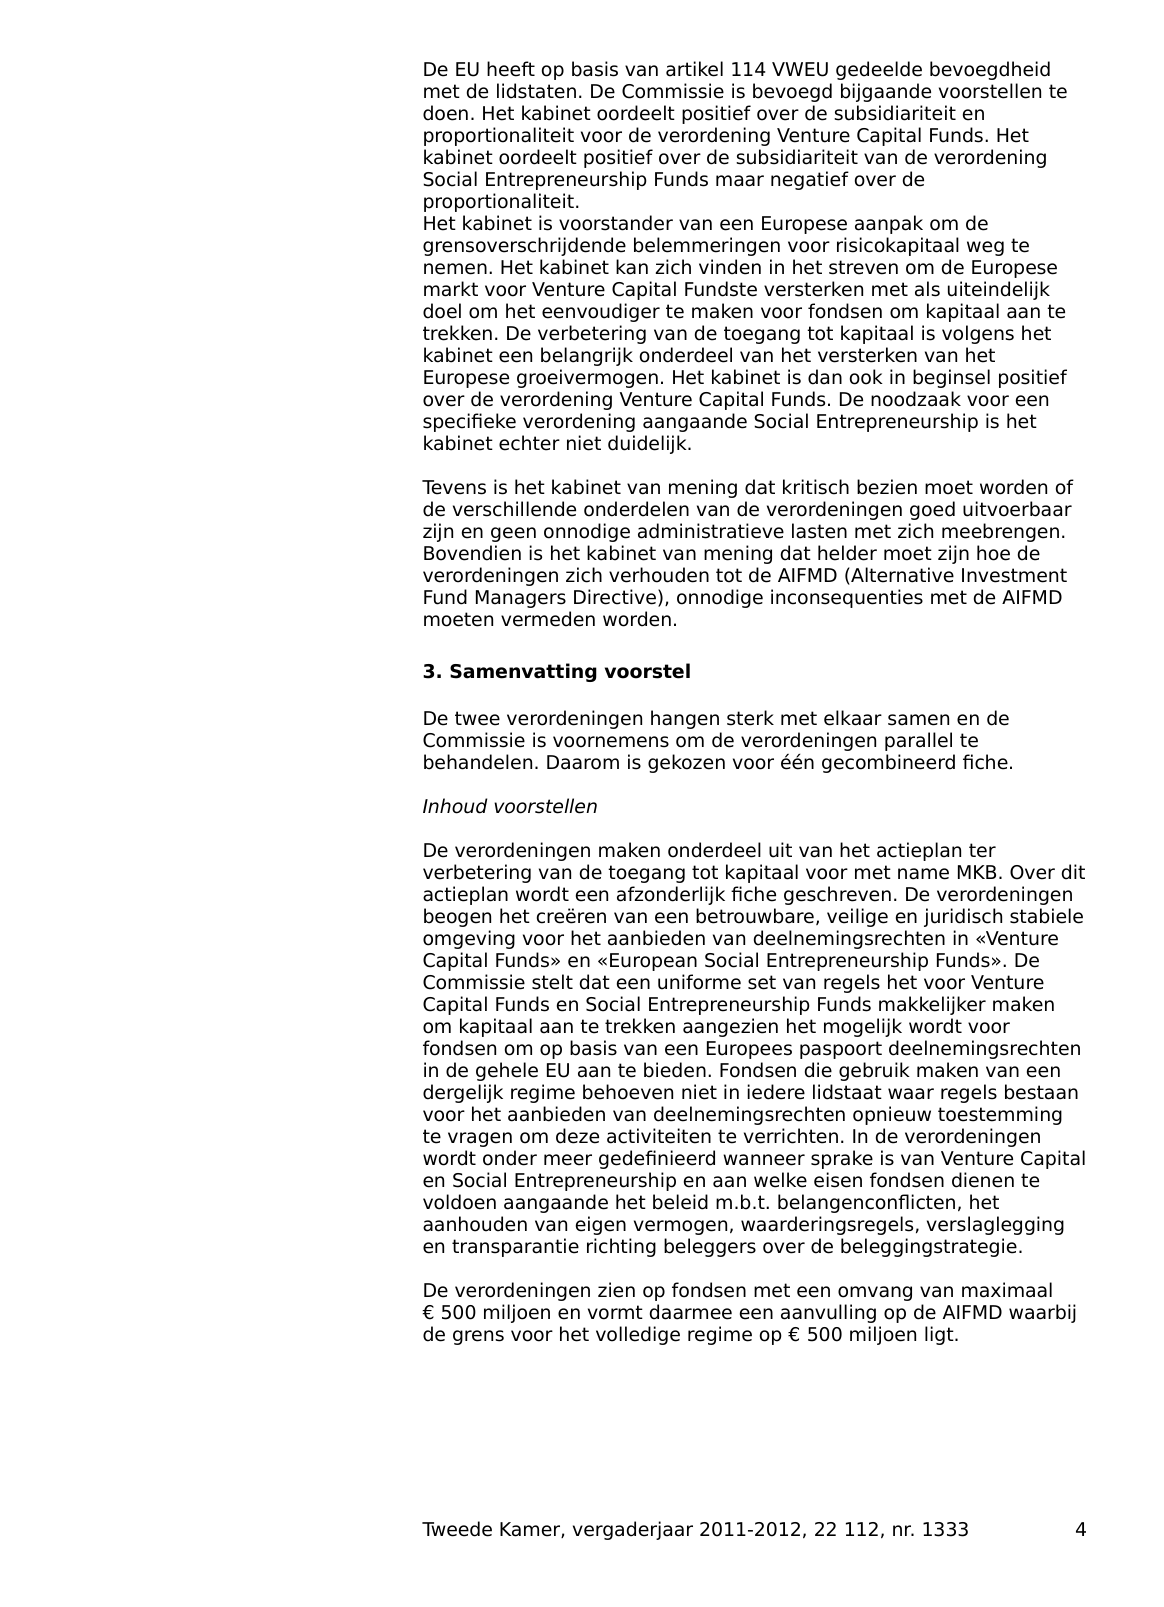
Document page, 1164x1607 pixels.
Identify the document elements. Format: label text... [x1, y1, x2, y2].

text De verordeningen zien op fondsen met een omvang van maximaal € 500 miljoen en vormt daarmee een aanvulling op de AIFMD waarbij de grens voor het volledige regime op € 500 miljoen ligt. [422, 1280, 1087, 1346]
subtitle 3. Samenvatting voorstel [422, 661, 1087, 683]
subtitle Inhoud voorstellen [422, 796, 1087, 818]
text Tevens is het kabinet van mening dat kritisch bezien moet worden of de verschillende onderdelen van de verordeningen goed uitvoerbaar zijn en geen onnodige administratieve lasten met zich meebrengen. Bovendien is het kabinet van mening dat helder moet zijn hoe de verordeningen zich verhouden tot de AIFMD (Alternative Investment Fund Managers Directive), onnodige inconsequenties met de AIFMD moeten vermeden worden. [422, 477, 1087, 631]
text De EU heeft op basis van artikel 114 VWEU gedeelde bevoegdheid met de lidstaten. De Commissie is bevoegd bijgaande voorstellen te doen. Het kabinet oordeelt positief over de subsidiariteit en proportionaliteit voor de verordening Venture Capital Funds. Het kabinet oordeelt positief over de subsidiariteit van de verordening Social Entrepreneurship Funds maar negatief over de proportionaliteit. [422, 59, 1087, 213]
text Het kabinet is voorstander van een Europese aanpak om de grensoverschrijdende belemmeringen voor risicokapitaal weg te nemen. Het kabinet kan zich vinden in het streven om de Europese markt voor Venture Capital Fundste versterken met als uiteindelijk doel om het eenvoudiger te maken voor fondsen om kapitaal aan te trekken. De verbetering van de toegang tot kapitaal is volgens het kabinet een belangrijk onderdeel van het versterken van het Europese groeivermogen. Het kabinet is dan ook in beginsel positief over de verordening Venture Capital Funds. De noodzaak voor een specifieke verordening aangaande Social Entrepreneurship is het kabinet echter niet duidelijk. [422, 213, 1087, 455]
text De twee verordeningen hangen sterk met elkaar samen en de Commissie is voornemens om de verordeningen parallel te behandelen. Daarom is gekozen voor één gecombineerd fiche. [422, 708, 1087, 774]
text De verordeningen maken onderdeel uit van het actieplan ter verbetering van de toegang tot kapitaal voor met name MKB. Over dit actieplan wordt een afzonderlijk fiche geschreven. De verordeningen beogen het creëren van een betrouwbare, veilige en juridisch stabiele omgeving voor het aanbieden van deelnemingsrechten in «Venture Capital Funds» en «European Social Entrepreneurship Funds». De Commissie stelt dat een uniforme set van regels het voor Venture Capital Funds en Social Entrepreneurship Funds makkelijker maken om kapitaal aan te trekken aangezien het mogelijk wordt voor fondsen om op basis van een Europees paspoort deelnemingsrechten in de gehele EU aan te bieden. Fondsen die gebruik maken van een dergelijk regime behoeven niet in iedere lidstaat waar regels bestaan voor het aanbieden van deelnemingsrechten opnieuw toestemming te vragen om deze activiteiten te verrichten. In de verordeningen wordt onder meer gedefinieerd wanneer sprake is van Venture Capital en Social Entrepreneurship en aan welke eisen fondsen dienen te voldoen aangaande het beleid m.b.t. belangenconflicten, het aanhouden van eigen vermogen, waarderingsregels, verslaglegging en transparantie richting beleggers over de beleggingstrategie. [422, 840, 1087, 1258]
